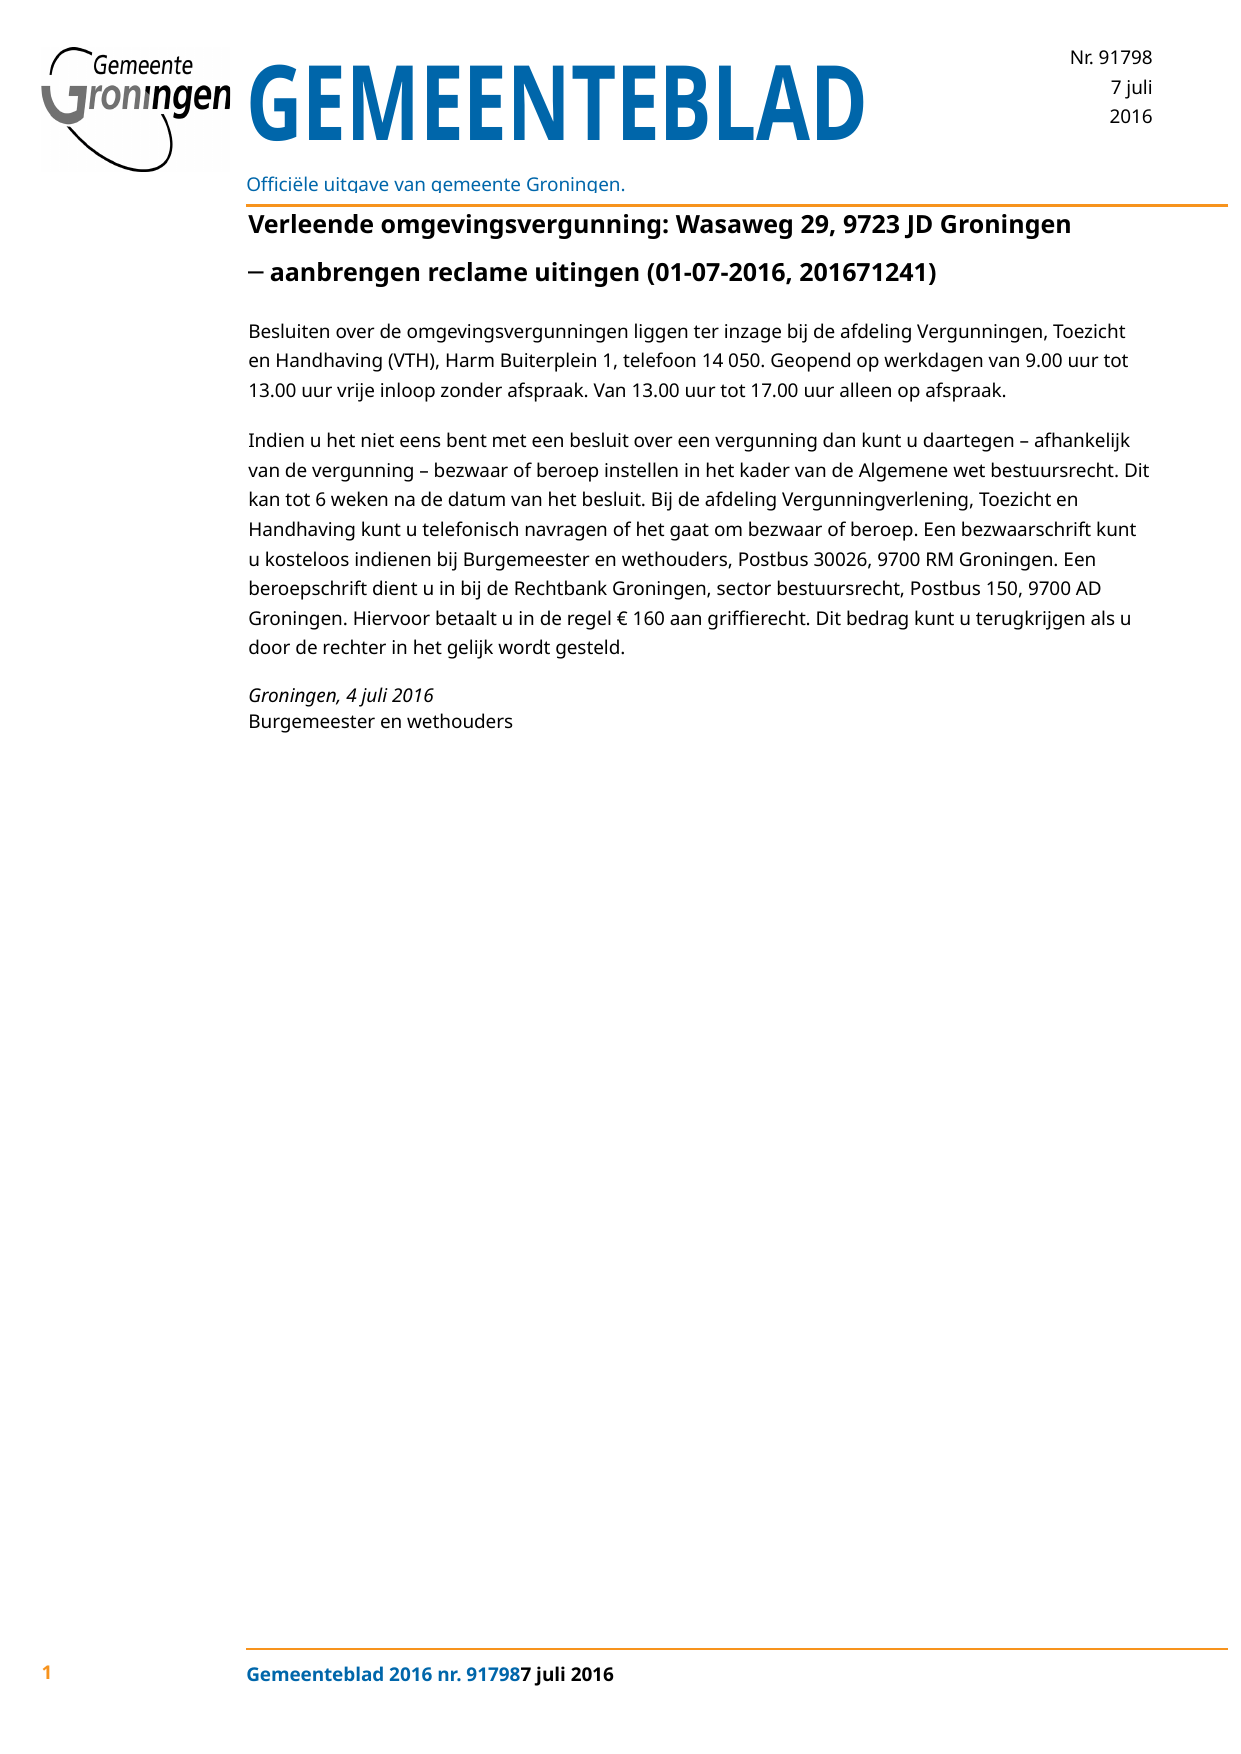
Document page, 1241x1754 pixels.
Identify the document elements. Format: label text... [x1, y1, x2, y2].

text Indien u het niet eens bent met een besluit over een vergunning dan kunt u daartegen – afhankelijk van de vergunning – bezwaar of beroep instellen in het kader van de Algemene wet bestuursrecht. Dit kan tot 6 weken na de datum van het besluit. Bij de afdeling Vergunningverlening, Toezicht en Handhaving kunt u telefonisch navragen of het gaat om bezwaar of beroep. Een bezwaarschrift kunt u kosteloos indienen bij Burgemeester en wethouders, Postbus 30026, 9700 RM Groningen. Een beroepschrift dient u in bij de Rechtbank Groningen, sector bestuursrecht, Postbus 150, 9700 AD Groningen. Hiervoor betaalt u in de regel € 160 aan griffierecht. Dit bedrag kunt u terugkrijgen als u door de rechter in het gelijk wordt gesteld. [248, 427, 1152, 660]
text Burgemeester en wethouders [248, 708, 1152, 734]
text Besluiten over de omgevingsvergunningen liggen ter inzage bij de afdeling Vergunningen, Toezicht en Handhaving (VTH), Harm Buiterplein 1, telefoon 14 050. Geopend op werkdagen van 9.00 uur tot 13.00 uur vrije inloop zonder afspraak. Van 13.00 uur tot 17.00 uur alleen op afspraak. [248, 318, 1152, 403]
text Groningen, 4 juli 2016 [248, 682, 1152, 708]
text Verleende omgevingsvergunning: Wasaweg 29, 9723 JD Groningen ─ aanbrengen reclame uitingen (01-07-2016, 201671241) [248, 207, 1152, 288]
picture [41, 47, 231, 172]
